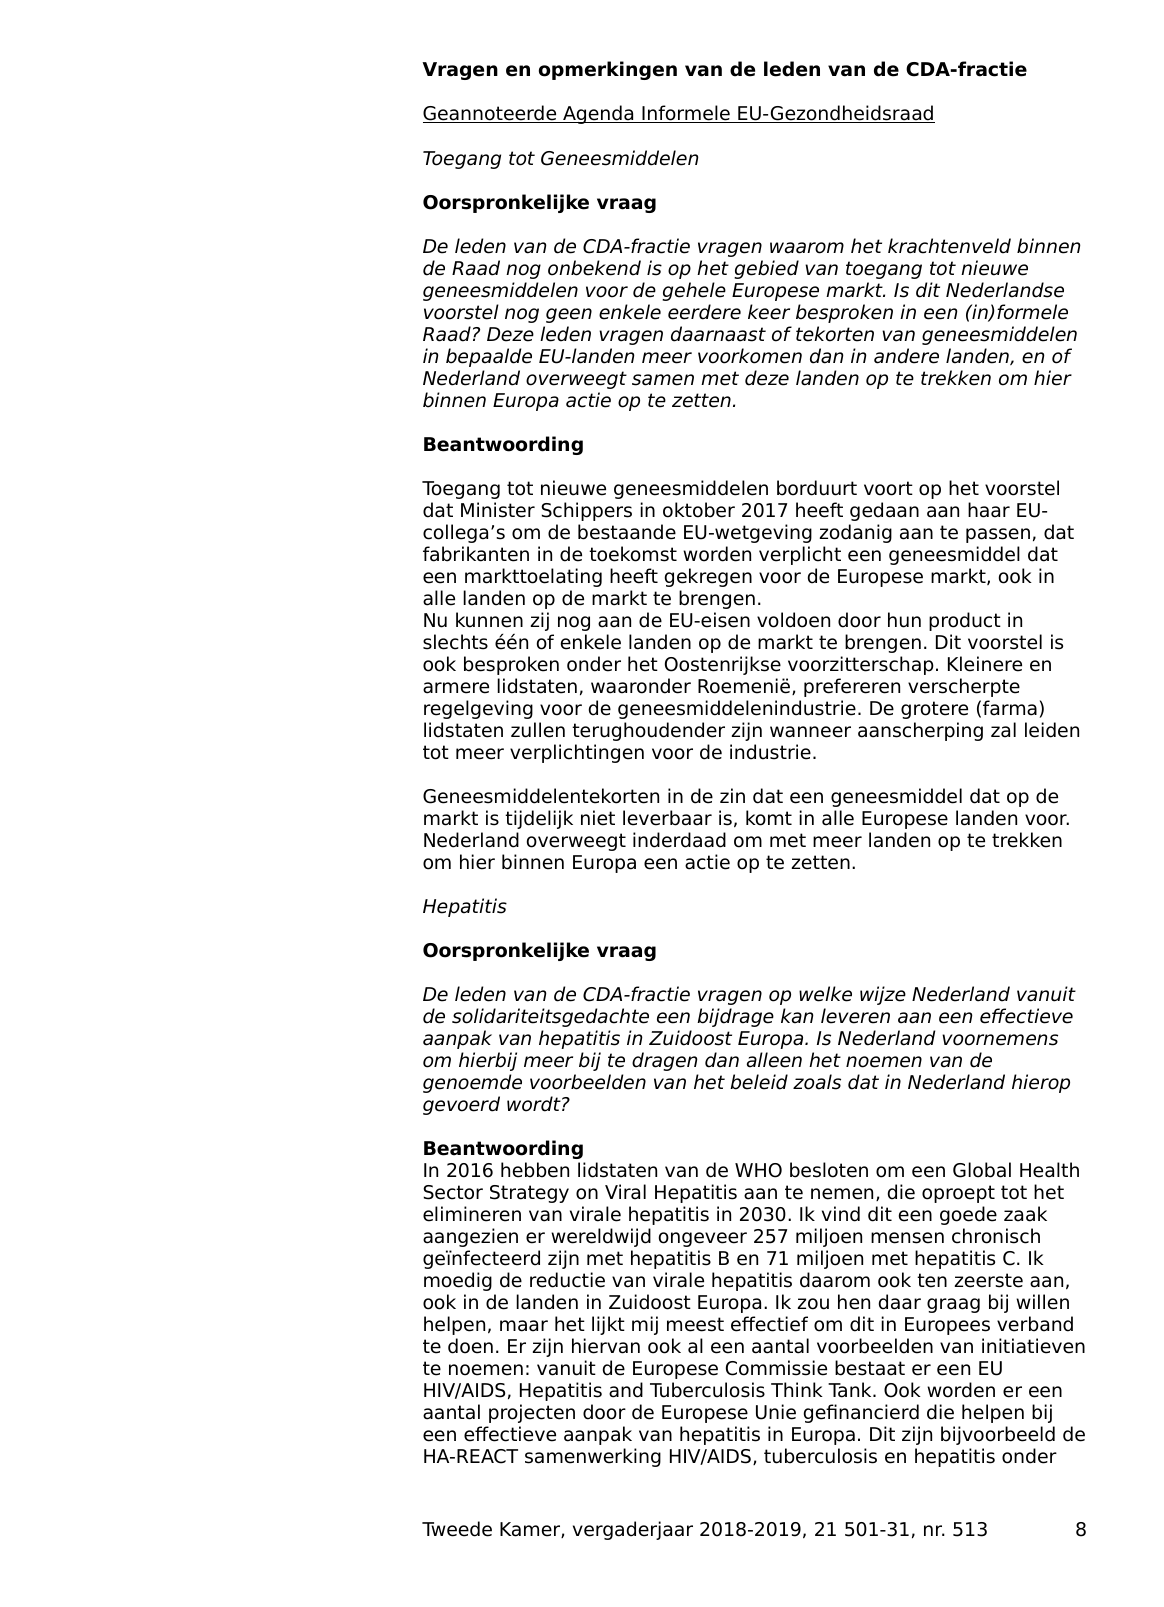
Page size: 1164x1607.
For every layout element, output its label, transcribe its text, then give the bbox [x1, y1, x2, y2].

text Toegang tot nieuwe geneesmiddelen borduurt voort op het voorstel dat Minister Schippers in oktober 2017 heeft gedaan aan haar EU-collega’s om de bestaande EU-wetgeving zodanig aan te passen, dat fabrikanten in de toekomst worden verplicht een geneesmiddel dat een markttoelating heeft gekregen voor de Europese markt, ook in alle landen op de markt te brengen. [422, 478, 1087, 610]
subtitle Geannoteerde Agenda Informele EU-Gezondheidsraad [422, 103, 1087, 125]
subtitle Hepatitis [422, 896, 1087, 918]
text In 2016 hebben lidstaten van de WHO besloten om een Global Health Sector Strategy on Viral Hepatitis aan te nemen, die oproept tot het elimineren van virale hepatitis in 2030. Ik vind dit een goede zaak aangezien er wereldwijd ongeveer 257 miljoen mensen chronisch geïnfecteerd zijn met hepatitis B en 71 miljoen met hepatitis C. Ik moedig de reductie van virale hepatitis daarom ook ten zeerste aan, ook in de landen in Zuidoost Europa. Ik zou hen daar graag bij willen helpen, maar het lijkt mij meest effectief om dit in Europees verband te doen. Er zijn hiervan ook al een aantal voorbeelden van initiatieven te noemen: vanuit de Europese Commissie bestaat er een EU HIV/AIDS, Hepatitis and Tuberculosis Think Tank. Ook worden er een aantal projecten door de Europese Unie gefinancierd die helpen bij een effectieve aanpak van hepatitis in Europa. Dit zijn bijvoorbeeld de HA-REACT samenwerking HIV/AIDS, tuberculosis en hepatitis onder [422, 1160, 1087, 1468]
text Nu kunnen zij nog aan de EU-eisen voldoen door hun product in slechts één of enkele landen op de markt te brengen. Dit voorstel is ook besproken onder het Oostenrijkse voorzitterschap. Kleinere en armere lidstaten, waaronder Roemenië, prefereren verscherpte regelgeving voor de geneesmiddelenindustrie. De grotere (farma) lidstaten zullen terughoudender zijn wanneer aanscherping zal leiden tot meer verplichtingen voor de industrie. [422, 610, 1087, 764]
text De leden van de CDA-fractie vragen waarom het krachtenveld binnen de Raad nog onbekend is op het gebied van toegang tot nieuwe geneesmiddelen voor de gehele Europese markt. Is dit Nederlandse voorstel nog geen enkele eerdere keer besproken in een (in)formele Raad? Deze leden vragen daarnaast of tekorten van geneesmiddelen in bepaalde EU-landen meer voorkomen dan in andere landen, en of Nederland overweegt samen met deze landen op te trekken om hier binnen Europa actie op te zetten. [422, 236, 1087, 412]
text Geneesmiddelentekorten in de zin dat een geneesmiddel dat op de markt is tijdelijk niet leverbaar is, komt in alle Europese landen voor. Nederland overweegt inderdaad om met meer landen op te trekken om hier binnen Europa een actie op te zetten. [422, 786, 1087, 874]
text De leden van de CDA-fractie vragen op welke wijze Nederland vanuit de solidariteitsgedachte een bijdrage kan leveren aan een effectieve aanpak van hepatitis in Zuidoost Europa. Is Nederland voornemens om hierbij meer bij te dragen dan alleen het noemen van de genoemde voorbeelden van het beleid zoals dat in Nederland hierop gevoerd wordt? [422, 984, 1087, 1116]
subtitle Vragen en opmerkingen van de leden van de CDA-fractie [422, 59, 1087, 81]
subtitle Beantwoording [422, 1138, 1087, 1160]
subtitle Oorspronkelijke vraag [422, 192, 1087, 213]
subtitle Toegang tot Geneesmiddelen [422, 147, 1087, 169]
subtitle Oorspronkelijke vraag [422, 940, 1087, 962]
subtitle Beantwoording [422, 434, 1087, 456]
